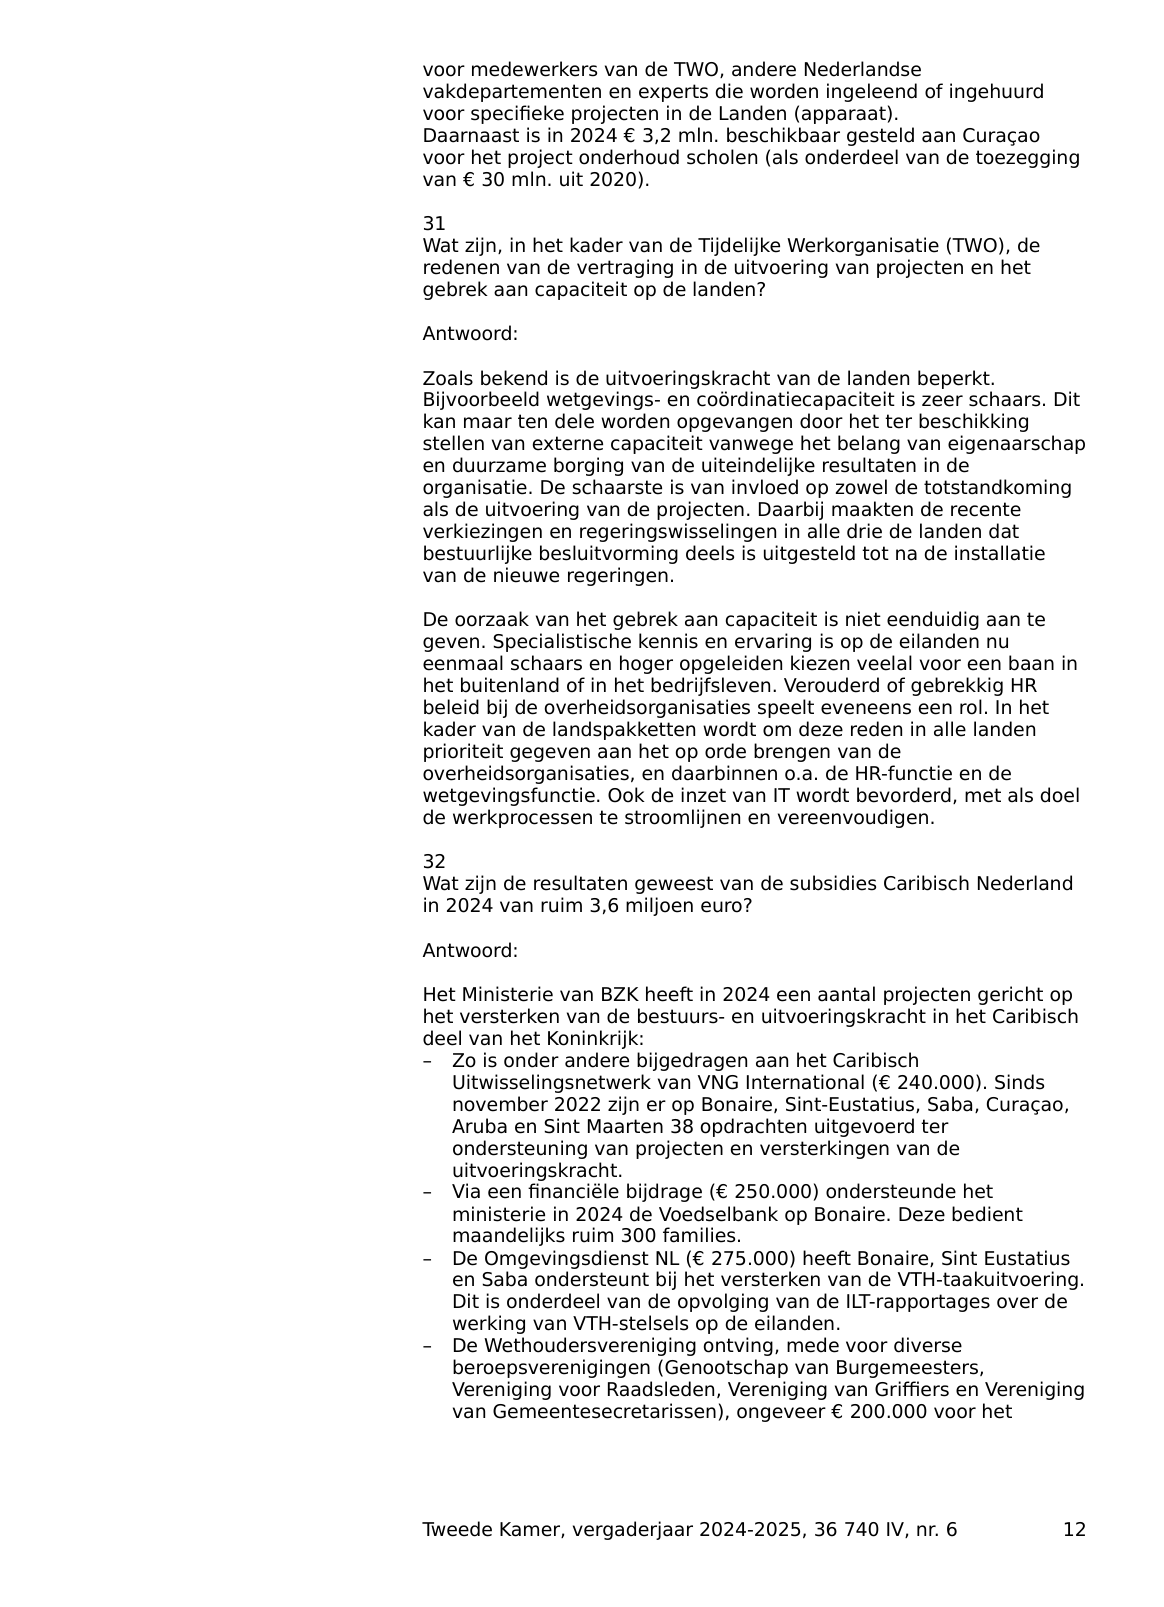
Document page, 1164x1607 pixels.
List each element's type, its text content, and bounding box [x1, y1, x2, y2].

text Zoals bekend is de uitvoeringskracht van de landen beperkt. Bijvoorbeeld wetgevings- en coördinatiecapaciteit is zeer schaars. Dit kan maar ten dele worden opgevangen door het ter beschikking stellen van externe capaciteit vanwege het belang van eigenaarschap en duurzame borging van de uiteindelijke resultaten in de organisatie. De schaarste is van invloed op zowel de totstandkoming als de uitvoering van de projecten. Daarbij maakten de recente verkiezingen en regeringswisselingen in alle drie de landen dat bestuurlijke besluitvorming deels is uitgesteld tot na de installatie van de nieuwe regeringen. [422, 367, 1087, 587]
text – De Omgevingsdienst NL (€ 275.000) heeft Bonaire, Sint Eustatius en Saba ondersteunt bij het versterken van de VTH-taakuitvoering. Dit is onderdeel van de opvolging van de ILT-rapportages over de werking van VTH-stelsels op de eilanden. [422, 1247, 1087, 1335]
text – Zo is onder andere bijgedragen aan het Caribisch Uitwisselingsnetwerk van VNG International (€ 240.000). Sinds november 2022 zijn er op Bonaire, Sint-Eustatius, Saba, Curaçao, Aruba en Sint Maarten 38 opdrachten uitgevoerd ter ondersteuning van projecten en versterkingen van de uitvoeringskracht. [422, 1049, 1087, 1181]
text Wat zijn de resultaten geweest van de subsidies Caribisch Nederland in 2024 van ruim 3,6 miljoen euro? [422, 873, 1087, 917]
text Daarnaast is in 2024 € 3,2 mln. beschikbaar gesteld aan Curaçao voor het project onderhoud scholen (als onderdeel van de toezegging van € 30 mln. uit 2020). [422, 125, 1087, 191]
text Antwoord: [422, 323, 1087, 345]
text Antwoord: [422, 939, 1087, 961]
text Wat zijn, in het kader van de Tijdelijke Werkorganisatie (TWO), de redenen van de vertraging in de uitvoering van projecten en het gebrek aan capaciteit op de landen? [422, 235, 1087, 301]
text 31 [422, 213, 1087, 235]
text voor medewerkers van de TWO, andere Nederlandse vakdepartementen en experts die worden ingeleend of ingehuurd voor specifieke projecten in de Landen (apparaat). [422, 59, 1087, 125]
text Het Ministerie van BZK heeft in 2024 een aantal projecten gericht op het versterken van de bestuurs- en uitvoeringskracht in het Caribisch deel van het Koninkrijk: [422, 984, 1087, 1049]
text 32 [422, 851, 1087, 873]
text – De Wethoudersvereniging ontving, mede voor diverse beroepsverenigingen (Genootschap van Burgemeesters, Vereniging voor Raadsleden, Vereniging van Griffiers en Vereniging van Gemeentesecretarissen), ongeveer € 200.000 voor het [422, 1335, 1087, 1423]
text – Via een financiële bijdrage (€ 250.000) ondersteunde het ministerie in 2024 de Voedselbank op Bonaire. Deze bedient maandelijks ruim 300 families. [422, 1181, 1087, 1247]
text De oorzaak van het gebrek aan capaciteit is niet eenduidig aan te geven. Specialistische kennis en ervaring is op de eilanden nu eenmaal schaars en hoger opgeleiden kiezen veelal voor een baan in het buitenland of in het bedrijfsleven. Verouderd of gebrekkig HR beleid bij de overheidsorganisaties speelt eveneens een rol. In het kader van de landspakketten wordt om deze reden in alle landen prioriteit gegeven aan het op orde brengen van de overheidsorganisaties, en daarbinnen o.a. de HR-functie en de wetgevingsfunctie. Ook de inzet van IT wordt bevorderd, met als doel de werkprocessen te stroomlijnen en vereenvoudigen. [422, 609, 1087, 829]
